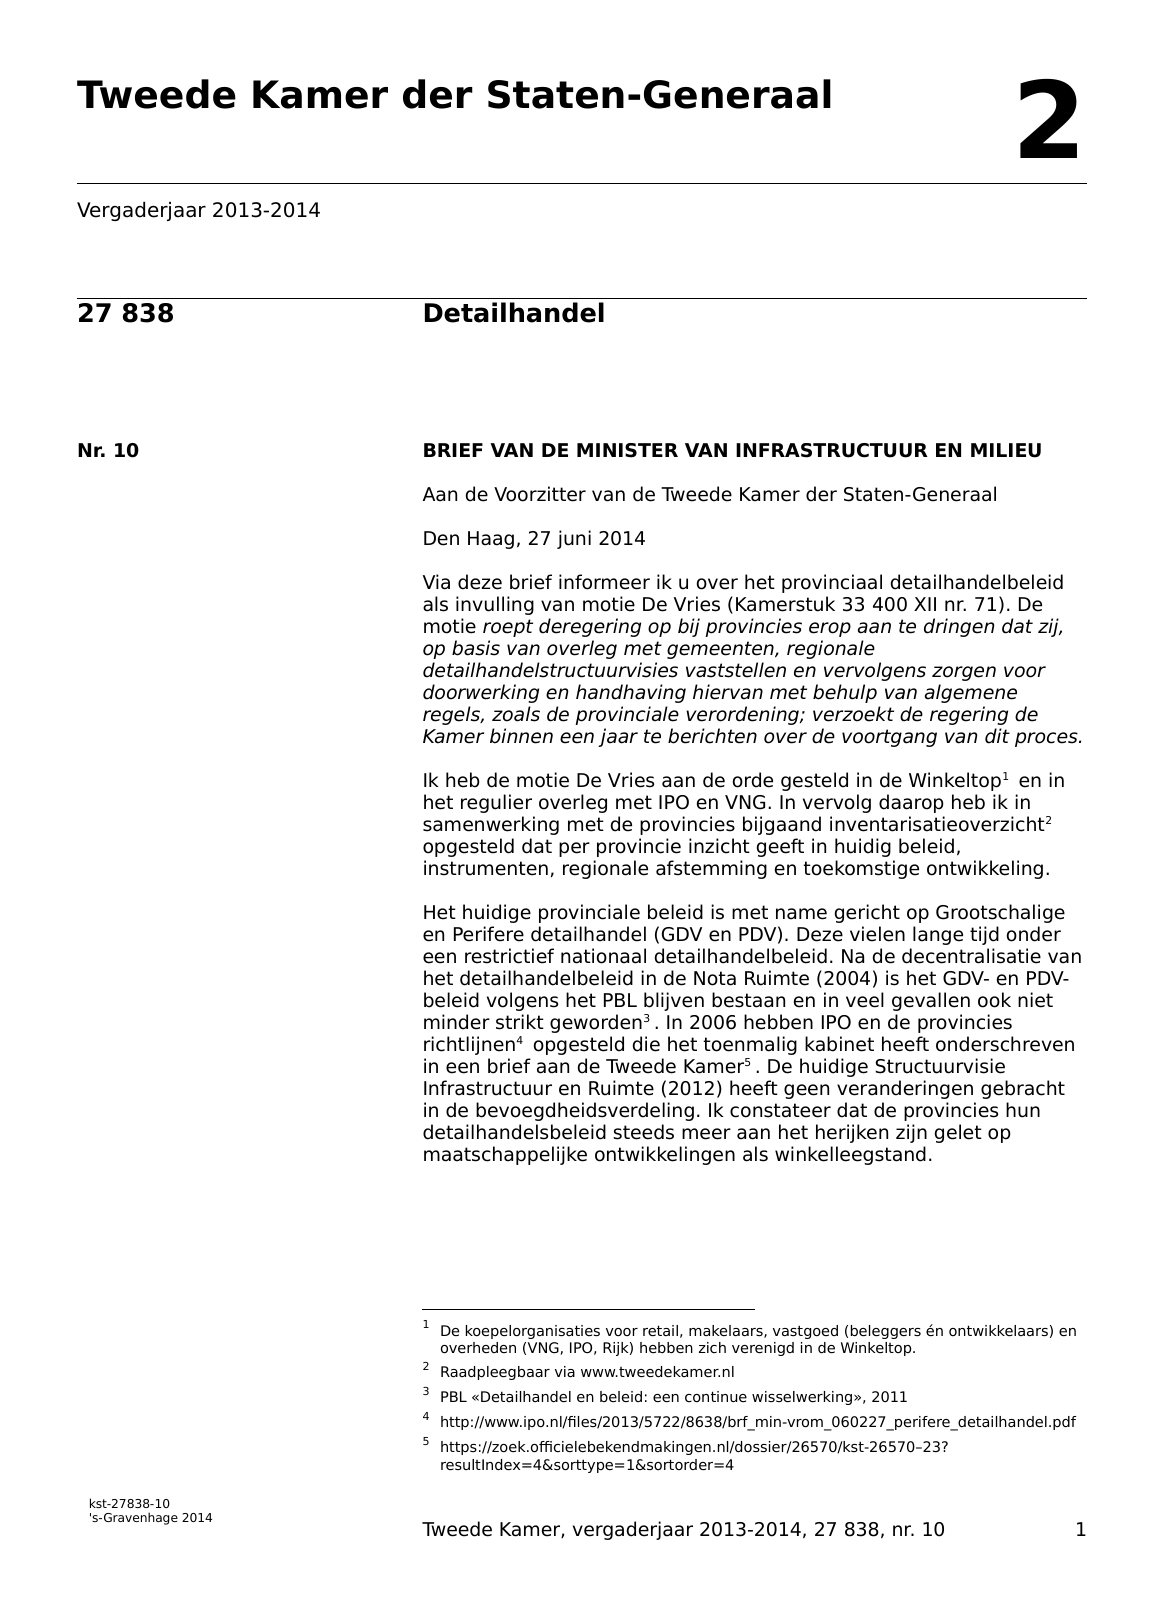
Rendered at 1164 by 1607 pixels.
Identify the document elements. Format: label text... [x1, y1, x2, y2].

text PBL «Detailhandel en beleid: een continue wisselwerking», 2011 [422, 1385, 1087, 1407]
text Den Haag, 27 juni 2014 [422, 528, 1087, 550]
text Aan de Voorzitter van de Tweede Kamer der Staten-Generaal [422, 484, 1087, 506]
table_header 2 [886, 59, 1087, 183]
text 's-Gravenhage 2014 [88, 1511, 323, 1525]
text De koepelorganisaties voor retail, makelaars, vastgoed (beleggers én ontwikkelaars) en overheden (VNG, IPO, Rijk) hebben zich verenigd in de Winkeltop. [422, 1318, 1087, 1357]
text Ik heb de motie De Vries aan de orde gesteld in de Winkeltop en in het regulier overleg met IPO en VNG. In vervolg daarop heb ik in samenwerking met de provincies bijgaand inventarisatieoverzicht opgesteld dat per provincie inzicht geeft in huidig beleid, instrumenten, regionale afstemming en toekomstige ontwikkeling. [422, 770, 1087, 880]
text http://www.ipo.nl/files/2013/5722/8638/brf_min-vrom_060227_perifere_detailhandel.pdf [422, 1410, 1087, 1432]
text Via deze brief informeer ik u over het provinciaal detailhandelbeleid als invulling van motie De Vries (Kamerstuk 33 400 XII nr. 71). De motie roept deregering op bij provincies erop aan te dringen dat zij, op basis van overleg met gemeenten, regionale detailhandelstructuurvisies vaststellen en vervolgens zorgen voor doorwerking en handhaving hiervan met behulp van algemene regels, zoals de provinciale verordening; verzoekt de regering de Kamer binnen een jaar te berichten over de voortgang van dit proces. [422, 572, 1087, 748]
table_header Tweede Kamer der Staten-Generaal [77, 59, 886, 183]
subtitle Nr. 10 BRIEF VAN DE MINISTER VAN INFRASTRUCTUUR EN MILIEU [77, 440, 1087, 462]
text Raadpleegbaar via www.tweedekamer.nl [422, 1360, 1087, 1382]
text kst-27838-10 [88, 1497, 323, 1511]
text Het huidige provinciale beleid is met name gericht op Grootschalige en Perifere detailhandel (GDV en PDV). Deze vielen lange tijd onder een restrictief nationaal detailhandelbeleid. Na de decentralisatie van het detailhandelbeleid in de Nota Ruimte (2004) is het GDV- en PDV-beleid volgens het PBL blijven bestaan en in veel gevallen ook niet minder strikt geworden. In 2006 hebben IPO en de provincies richtlijnen opgesteld die het toenmalig kabinet heeft onderschreven in een brief aan de Tweede Kamer. De huidige Structuurvisie Infrastructuur en Ruimte (2012) heeft geen veranderingen gebracht in de bevoegdheidsverdeling. Ik constateer dat de provincies hun detailhandelsbeleid steeds meer aan het herijken zijn gelet op maatschappelijke ontwikkelingen als winkelleegstand. [422, 902, 1087, 1166]
subtitle 27 838 Detailhandel [77, 299, 1087, 329]
text https://zoek.officielebekendmakingen.nl/dossier/26570/kst-26570–23?resultIndex=4&sorttype=1&sortorder=4 [422, 1435, 1087, 1474]
table_cell Vergaderjaar 2013-2014 [77, 184, 1087, 298]
